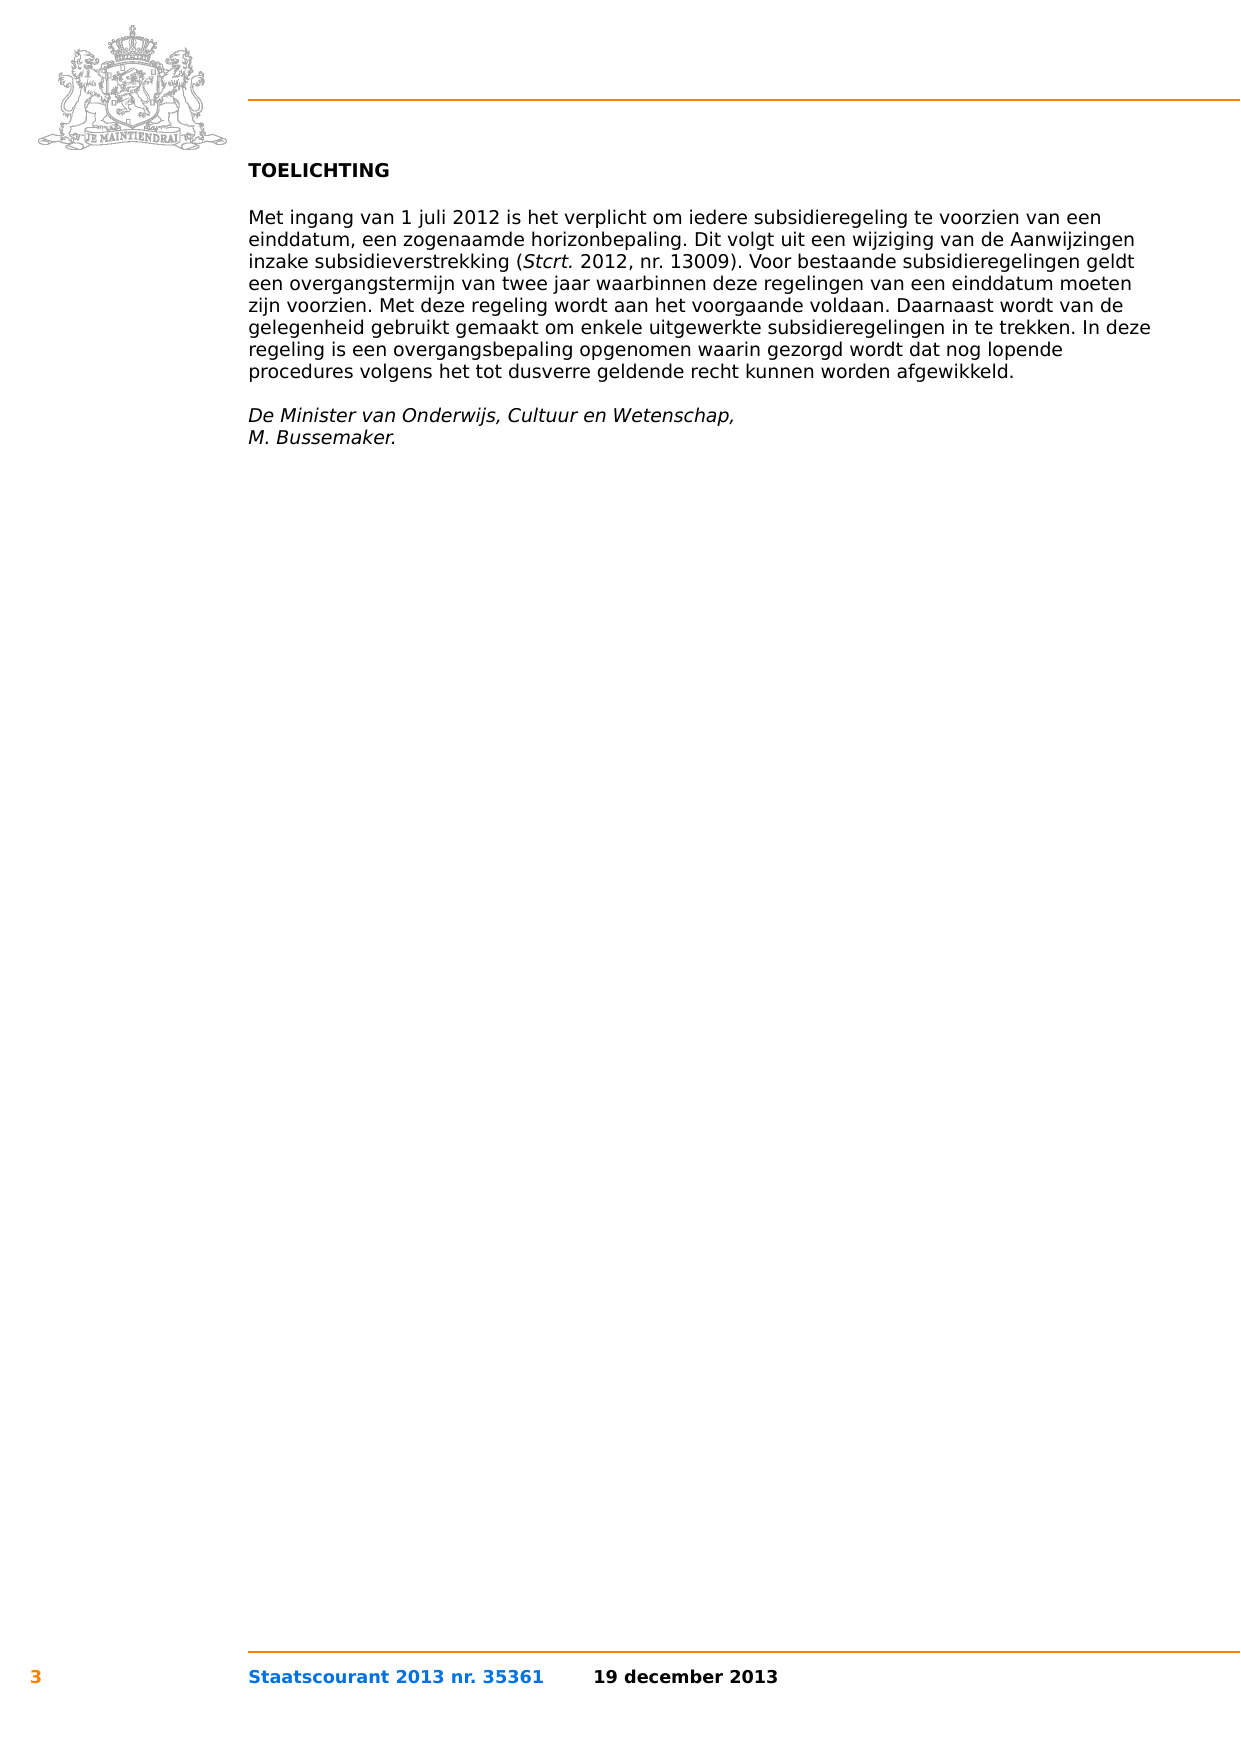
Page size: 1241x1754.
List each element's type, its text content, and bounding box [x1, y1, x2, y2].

subtitle TOELICHTING [248, 160, 1163, 182]
text De Minister van Onderwijs, Cultuur en Wetenschap, M. Bussemaker. [248, 404, 1163, 448]
text Met ingang van 1 juli 2012 is het verplicht om iedere subsidieregeling te voorzien van een einddatum, een zogenaamde horizonbepaling. Dit volgt uit een wijziging van de Aanwijzingen inzake subsidieverstrekking (Stcrt. 2012, nr. 13009). Voor bestaande subsidieregelingen geldt een overgangstermijn van twee jaar waarbinnen deze regelingen van een einddatum moeten zijn voorzien. Met deze regeling wordt aan het voorgaande voldaan. Daarnaast wordt van de gelegenheid gebruikt gemaakt om enkele uitgewerkte subsidieregelingen in te trekken. In deze regeling is een overgangsbepaling opgenomen waarin gezorgd wordt dat nog lopende procedures volgens het tot dusverre geldende recht kunnen worden afgewikkeld. [248, 207, 1163, 383]
picture [38, 25, 227, 150]
